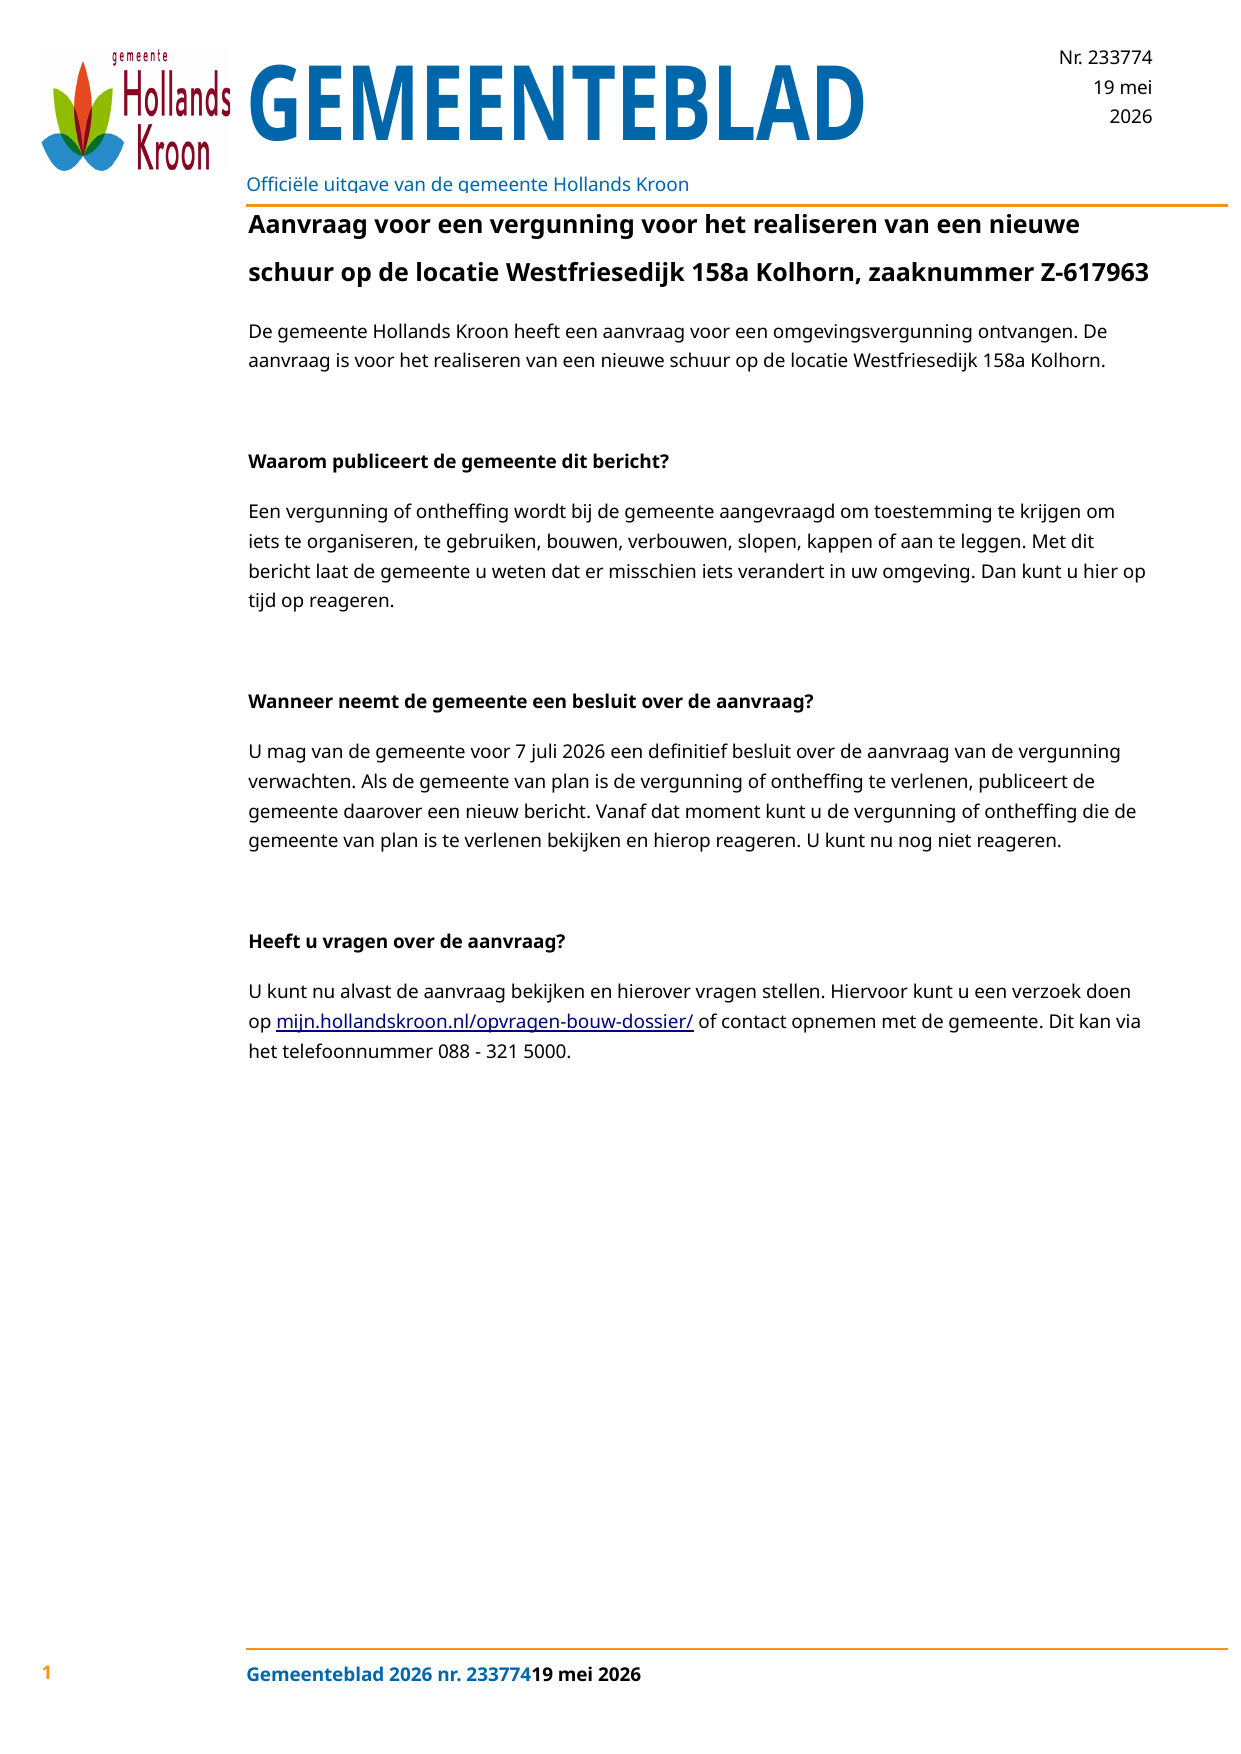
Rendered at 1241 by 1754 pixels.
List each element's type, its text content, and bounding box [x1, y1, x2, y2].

text Heeft u vragen over de aanvraag? [248, 928, 1152, 954]
text U kunt nu alvast de aanvraag bekijken en hierover vragen stellen. Hiervoor kunt u een verzoek doen op mijn.hollandskroon.nl/opvragen-bouw-dossier/ of contact opnemen met de gemeente. Dit kan via het telefoonnummer 088 - 321 5000. [248, 979, 1152, 1064]
text U mag van de gemeente voor 7 juli 2026 een definitief besluit over de aanvraag van de vergunning verwachten. Als de gemeente van plan is de vergunning of ontheffing te verlenen, publiceert de gemeente daarover een nieuw bericht. Vanaf dat moment kunt u de vergunning of ontheffing die de gemeente van plan is te verlenen bekijken en hierop reageren. U kunt nu nog niet reageren. [248, 739, 1152, 853]
text Aanvraag voor een vergunning voor het realiseren van een nieuwe schuur op de locatie Westfriesedijk 158a Kolhorn, zaaknummer Z-617963 [248, 207, 1152, 288]
picture [41, 47, 231, 172]
text De gemeente Hollands Kroon heeft een aanvraag voor een omgevingsvergunning ontvangen. De aanvraag is voor het realiseren van een nieuwe schuur op de locatie Westfriesedijk 158a Kolhorn. [248, 318, 1152, 373]
text Waarom publiceert de gemeente dit bericht? [248, 448, 1152, 474]
text Wanneer neemt de gemeente een besluit over de aanvraag? [248, 688, 1152, 714]
text Een vergunning of ontheffing wordt bij de gemeente aangevraagd om toestemming te krijgen om iets te organiseren, te gebruiken, bouwen, verbouwen, slopen, kappen of aan te leggen. Met dit bericht laat de gemeente u weten dat er misschien iets verandert in uw omgeving. Dan kunt u hier op tijd op reageren. [248, 499, 1152, 613]
